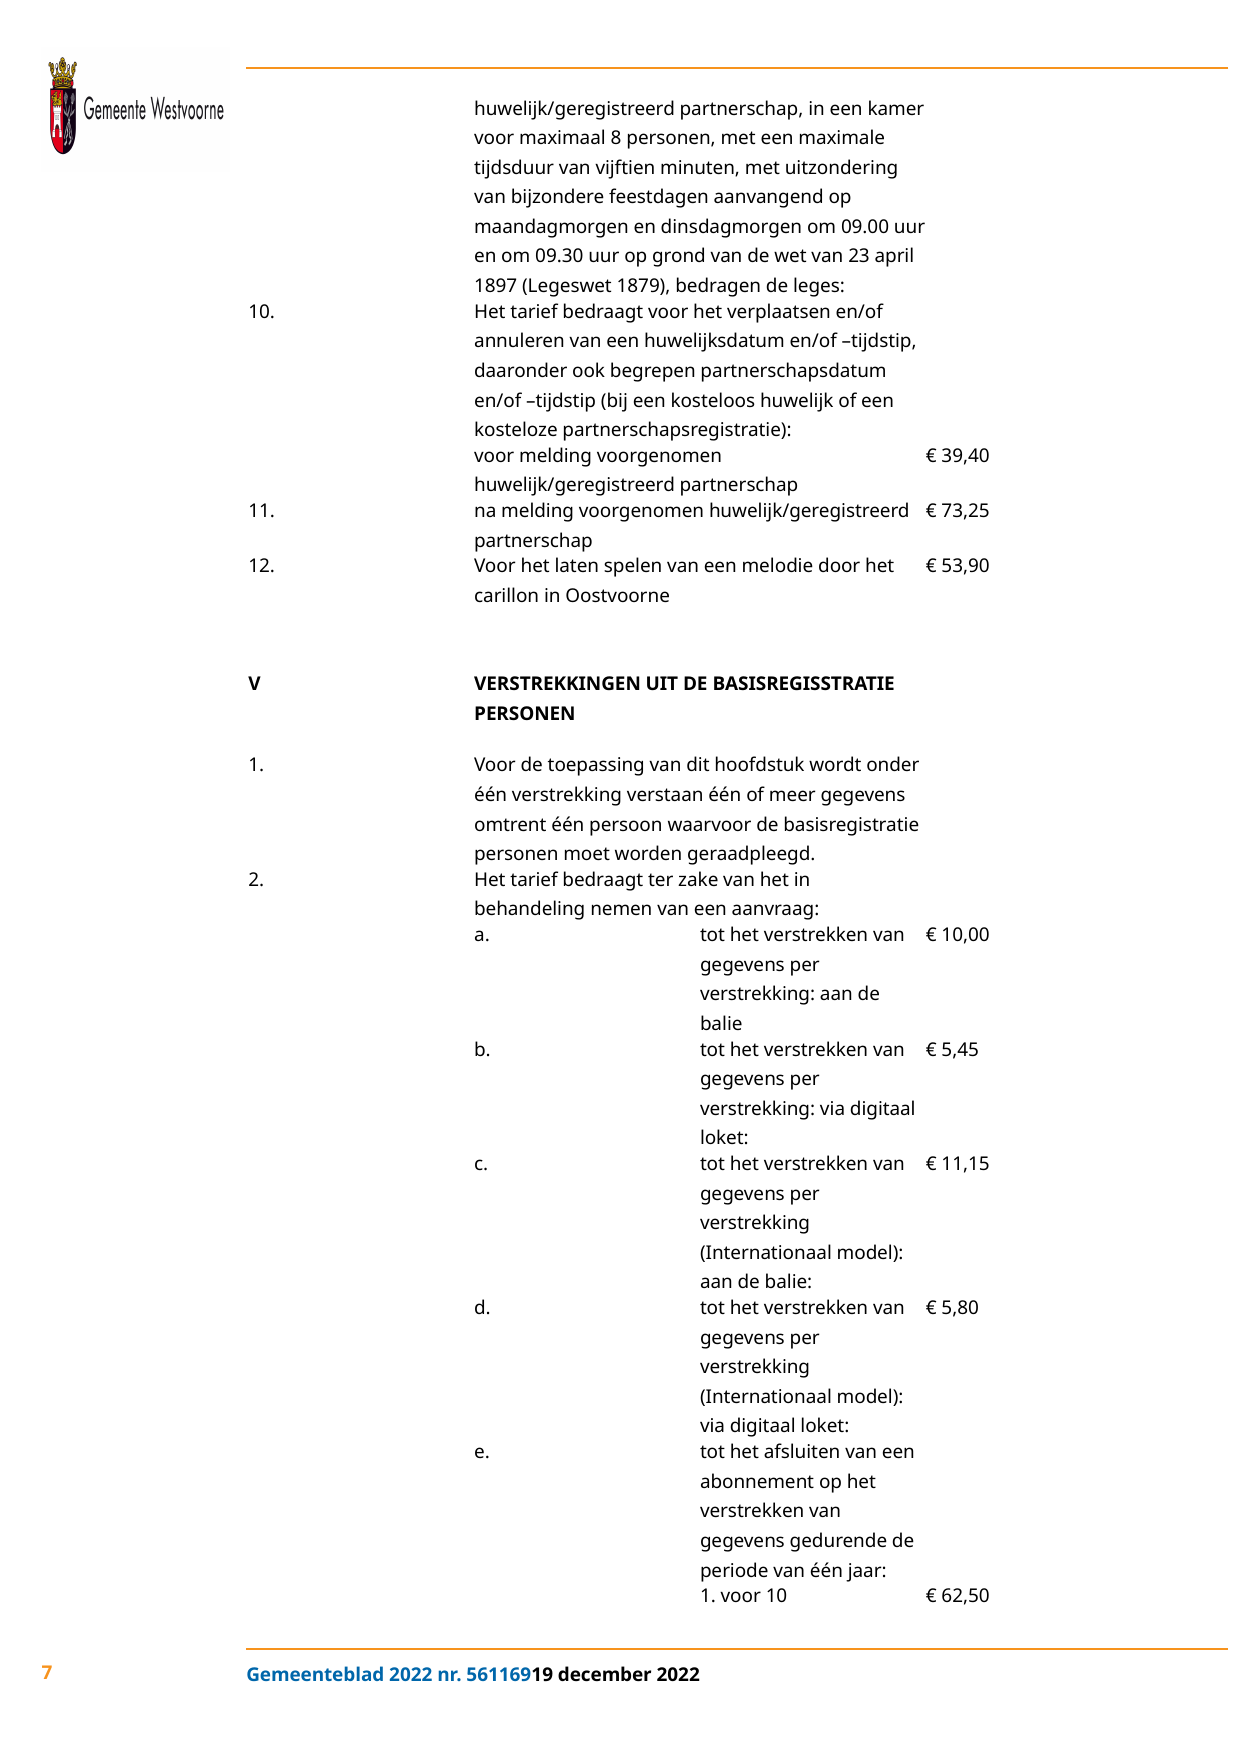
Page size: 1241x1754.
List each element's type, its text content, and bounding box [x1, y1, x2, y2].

table_cell € 73,25 [926, 498, 1152, 553]
table_cell [248, 1036, 474, 1150]
table_header [926, 671, 1152, 726]
table_header VERSTREKKINGEN UIT DE BASISREGISSTRATIE PERSONEN [474, 671, 926, 726]
table_cell [926, 752, 1152, 866]
table_cell € 5,80 [926, 1294, 1152, 1438]
table_header V [248, 671, 474, 726]
table_cell 2. [248, 866, 474, 921]
table_cell Het tarief bedraagt voor het verplaatsen en/of annuleren van een huwelijksdatum en/of –tijdstip, daaronder ook begrepen partnerschapsdatum en/of –tijdstip (bij een kosteloos huwelijk of een kosteloze partnerschapsregistratie): [474, 298, 926, 442]
table_cell d. [474, 1294, 700, 1438]
table_cell 10. [248, 298, 474, 442]
table_cell a. [474, 921, 700, 1036]
table_cell [474, 726, 926, 752]
table_cell € 62,50 [926, 1583, 1152, 1608]
table_cell € 53,90 [926, 553, 1152, 608]
table_cell [248, 1150, 474, 1294]
table_cell 1. [248, 752, 474, 866]
table_cell [926, 1439, 1152, 1582]
table_cell tot het verstrekken van gegevens per verstrekking (Internationaal model): via digitaal loket: [700, 1294, 926, 1438]
table_cell 12. [248, 553, 474, 608]
table_cell na melding voorgenomen huwelijk/geregistreerd partnerschap [474, 498, 926, 553]
table_cell [248, 95, 474, 298]
table_cell [248, 1439, 474, 1582]
table_cell [926, 298, 1152, 442]
table_cell tot het verstrekken van gegevens per verstrekking (Internationaal model): aan de balie: [700, 1150, 926, 1294]
table_cell tot het verstrekken van gegevens per verstrekking: via digitaal loket: [700, 1036, 926, 1150]
table_cell [248, 1294, 474, 1438]
picture [41, 47, 231, 172]
table_cell [248, 1583, 474, 1608]
table_cell [926, 726, 1152, 752]
table_cell c. [474, 1150, 700, 1294]
table_cell tot het afsluiten van een abonnement op het verstrekken van gegevens gedurende de periode van één jaar: [700, 1439, 926, 1582]
table_cell 1. voor 10 [700, 1583, 926, 1608]
table_cell [926, 95, 1152, 298]
table_cell Het tarief bedraagt ter zake van het in behandeling nemen van een aanvraag: [474, 866, 926, 921]
table_cell € 5,45 [926, 1036, 1152, 1150]
table_cell 11. [248, 498, 474, 553]
table_cell [248, 442, 474, 497]
table_cell Voor het laten spelen van een melodie door het carillon in Oostvoorne [474, 553, 926, 608]
table_cell [248, 921, 474, 1036]
table_cell Voor de toepassing van dit hoofdstuk wordt onder één verstrekking verstaan één of meer gegevens omtrent één persoon waarvoor de basisregistratie personen moet worden geraadpleegd. [474, 752, 926, 866]
table_cell € 39,40 [926, 442, 1152, 497]
table_cell € 11,15 [926, 1150, 1152, 1294]
table_cell € 10,00 [926, 921, 1152, 1036]
table_cell tot het verstrekken van gegevens per verstrekking: aan de balie [700, 921, 926, 1036]
table_cell huwelijk/geregistreerd partnerschap, in een kamer voor maximaal 8 personen, met een maximale tijdsduur van vijftien minuten, met uitzondering van bijzondere feestdagen aanvangend op maandagmorgen en dinsdagmorgen om 09.00 uur en om 09.30 uur op grond van de wet van 23 april 1897 (Legeswet 1879), bedragen de leges: [474, 95, 926, 298]
table_cell [926, 866, 1152, 921]
table_cell [248, 726, 474, 752]
table_cell b. [474, 1036, 700, 1150]
table_cell e. [474, 1439, 700, 1582]
table_cell voor melding voorgenomen huwelijk/geregistreerd partnerschap [474, 442, 926, 497]
table_cell [474, 1583, 700, 1608]
